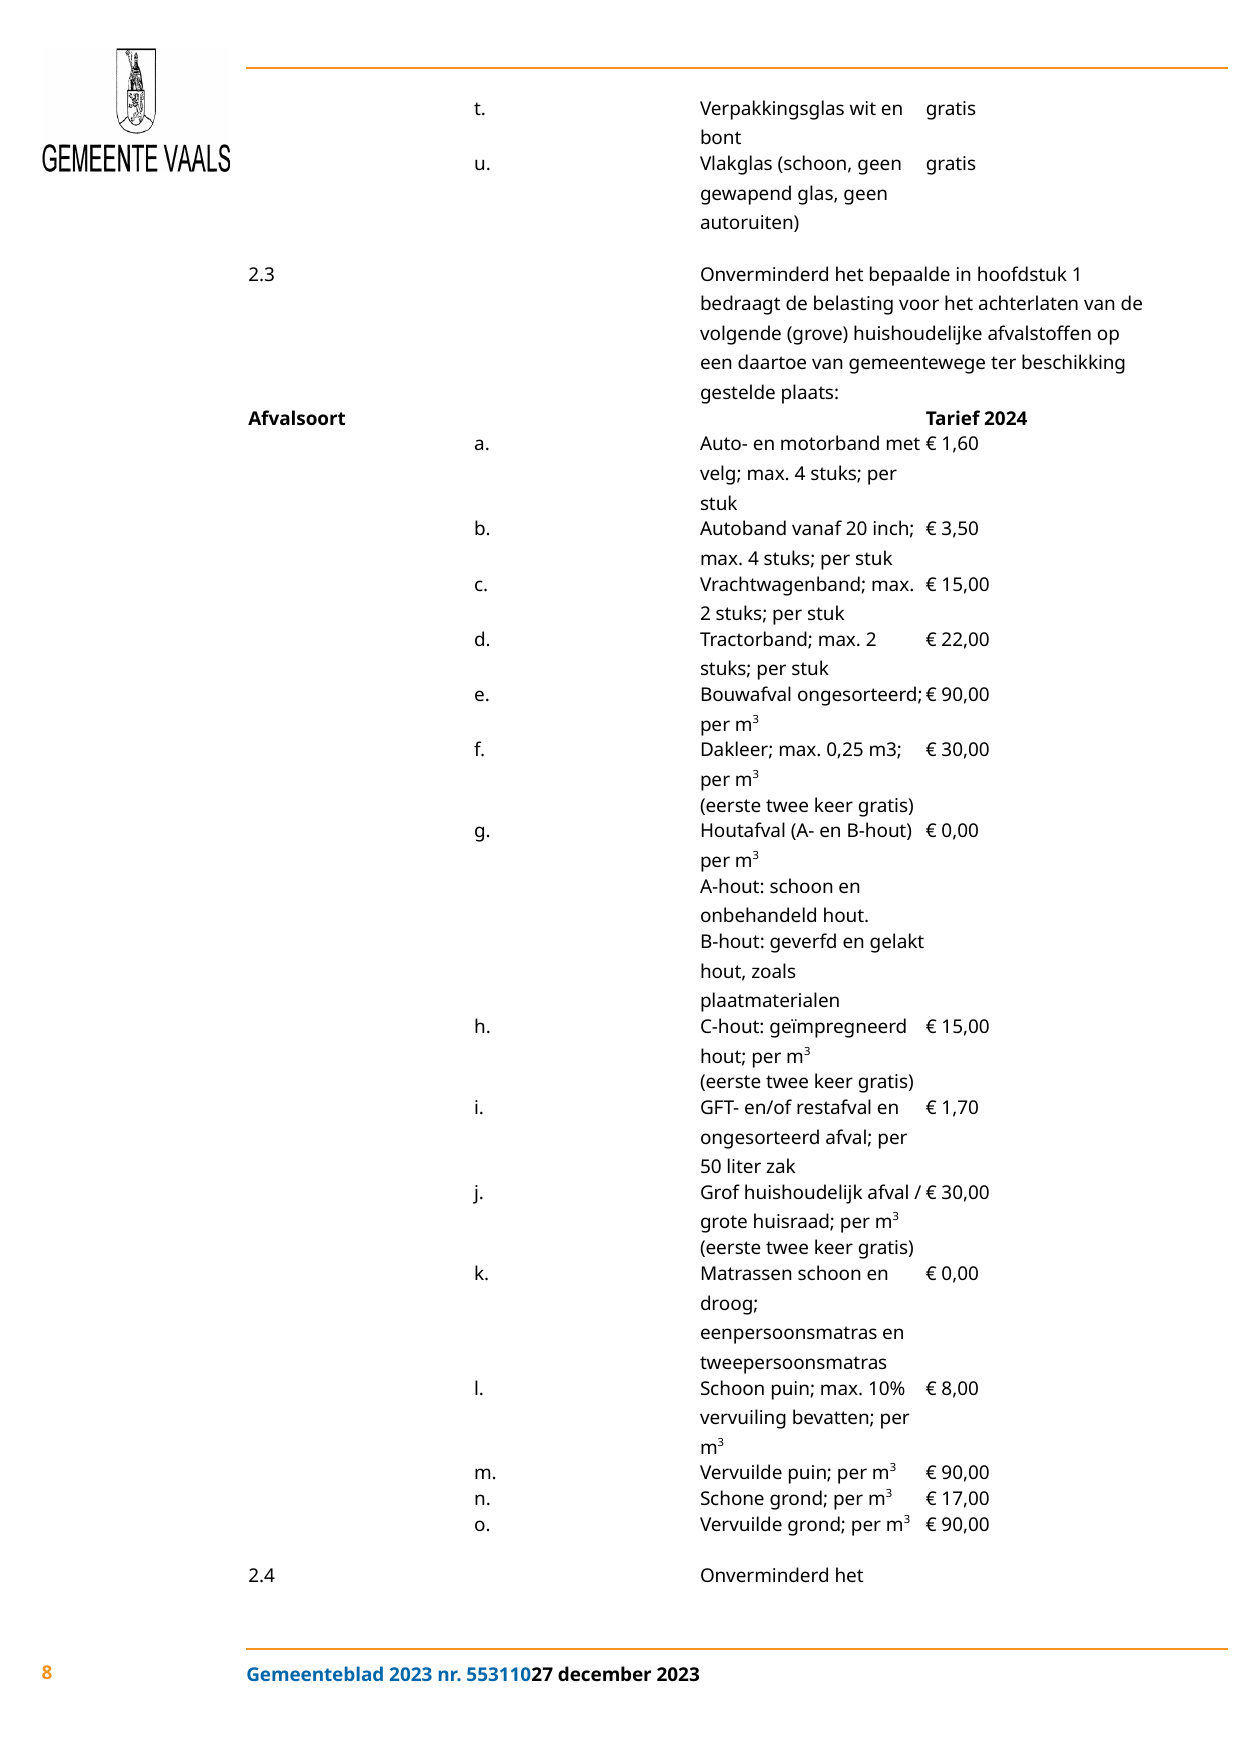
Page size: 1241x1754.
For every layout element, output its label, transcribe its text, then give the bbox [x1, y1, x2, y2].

table_cell a. [474, 431, 700, 515]
table_cell [248, 431, 474, 515]
table_cell € 90,00 [926, 681, 1152, 737]
table_cell [926, 235, 1152, 261]
table_cell [700, 1537, 926, 1562]
table_cell [248, 1537, 474, 1562]
table_cell € 90,00 [926, 1511, 1152, 1537]
table_cell B-hout: geverfd en gelakt hout, zoals plaatmaterialen [700, 928, 926, 1013]
table_cell Matrassen schoon en droog; eenpersoonsmatras en tweepersoonsmatras [700, 1260, 926, 1375]
table_cell [248, 818, 474, 873]
table_cell Dakleer; max. 0,25 m3; per m3 [700, 737, 926, 792]
table_cell Onverminderd het [700, 1563, 926, 1588]
table_cell d. [474, 626, 700, 681]
table_cell Bouwafval ongesorteerd; per m3 [700, 681, 926, 737]
table_cell € 3,50 [926, 515, 1152, 571]
table_cell [248, 681, 474, 737]
table_cell € 90,00 [926, 1460, 1152, 1485]
picture [41, 47, 231, 172]
table_cell € 8,00 [926, 1375, 1152, 1459]
table_cell g. [474, 818, 700, 1013]
table_cell [248, 150, 474, 235]
table_cell € 15,00 [926, 1013, 1152, 1094]
table_cell b. [474, 515, 700, 571]
table_cell C-hout: geïmpregneerd hout; per m3 [700, 1013, 926, 1068]
table_cell i. [474, 1094, 700, 1179]
table_cell A-hout: schoon en onbehandeld hout. [700, 873, 926, 928]
table_cell (eerste twee keer gratis) [700, 1069, 926, 1094]
table_cell [248, 1286, 474, 1375]
table_cell € 0,00 [926, 1260, 1152, 1375]
table_cell € 0,00 [926, 818, 1152, 1013]
table_cell gratis [926, 95, 1152, 150]
table_cell [474, 235, 700, 261]
table_cell [248, 1094, 474, 1179]
table_cell [248, 1485, 474, 1511]
table_cell [248, 1460, 474, 1485]
table_cell [248, 1179, 474, 1234]
table_cell [248, 626, 474, 681]
table_cell (eerste twee keer gratis) [700, 1235, 926, 1260]
table_cell € 17,00 [926, 1485, 1152, 1511]
table_cell o. [474, 1511, 700, 1537]
table_cell Vrachtwagenband; max. 2 stuks; per stuk [700, 571, 926, 626]
table_cell [474, 1537, 700, 1562]
table_cell € 1,60 [926, 431, 1152, 515]
table_cell € 15,00 [926, 571, 1152, 626]
table_cell Auto- en motorband met velg; max. 4 stuks; per stuk [700, 431, 926, 515]
table_cell Vervuilde grond; per m3 [700, 1511, 926, 1537]
table_cell Verpakkingsglas wit en bont [700, 95, 926, 150]
table_cell [248, 1069, 474, 1094]
table_cell [248, 1511, 474, 1537]
table_cell [248, 792, 474, 818]
table_cell 2.3 [248, 261, 474, 405]
table_cell Schoon puin; max. 10% vervuiling bevatten; per m3 [700, 1375, 926, 1459]
table_cell [248, 1260, 474, 1286]
table_cell Vlakglas (schoon, geen gewapend glas, geen autoruiten) [700, 150, 926, 235]
table_cell € 22,00 [926, 626, 1152, 681]
table_cell Afvalsoort [248, 405, 926, 431]
table_cell n. [474, 1485, 700, 1511]
table_cell [700, 235, 926, 261]
table_cell [248, 928, 474, 1013]
table_cell [248, 235, 474, 261]
table_cell GFT- en/of restafval en ongesorteerd afval; per 50 liter zak [700, 1094, 926, 1179]
table_cell [248, 95, 474, 150]
table_cell gratis [926, 150, 1152, 235]
table_cell [248, 873, 474, 928]
table_cell 2.4 [248, 1563, 474, 1588]
table_cell u. [474, 150, 700, 235]
table_cell [474, 1563, 700, 1588]
table_cell e. [474, 681, 700, 737]
table_cell [248, 737, 474, 792]
table_cell [248, 1375, 474, 1459]
table_cell € 30,00 [926, 1179, 1152, 1260]
table_cell € 30,00 [926, 737, 1152, 818]
table_cell Tractorband; max. 2 stuks; per stuk [700, 626, 926, 681]
table_cell m. [474, 1460, 700, 1485]
table_cell [926, 1537, 1152, 1562]
table_cell [248, 571, 474, 626]
table_cell t. [474, 95, 700, 150]
table_cell Grof huishoudelijk afval / grote huisraad; per m3 [700, 1179, 926, 1234]
table_cell j. [474, 1179, 700, 1260]
table_cell Vervuilde puin; per m3 [700, 1460, 926, 1485]
table_cell Autoband vanaf 20 inch; max. 4 stuks; per stuk [700, 515, 926, 571]
table_cell Houtafval (A- en B-hout) per m3 [700, 818, 926, 873]
table_cell [474, 261, 700, 405]
table_cell Tarief 2024 [926, 405, 1152, 431]
table_cell c. [474, 571, 700, 626]
table_cell h. [474, 1013, 700, 1094]
table_cell Onverminderd het bepaalde in hoofdstuk 1 bedraagt de belasting voor het achterlaten van de volgende (grove) huishoudelijke afvalstoffen op een daartoe van gemeentewege ter beschikking gestelde plaats: [700, 261, 1152, 405]
table_cell k. [474, 1260, 700, 1375]
table_cell f. [474, 737, 700, 818]
table_cell € 1,70 [926, 1094, 1152, 1179]
table_cell l. [474, 1375, 700, 1459]
table_cell [248, 1013, 474, 1068]
table_cell Schone grond; per m3 [700, 1485, 926, 1511]
table_cell [248, 515, 474, 571]
table_cell (eerste twee keer gratis) [700, 792, 926, 818]
table_cell [926, 1563, 1152, 1588]
table_cell [248, 1235, 474, 1260]
